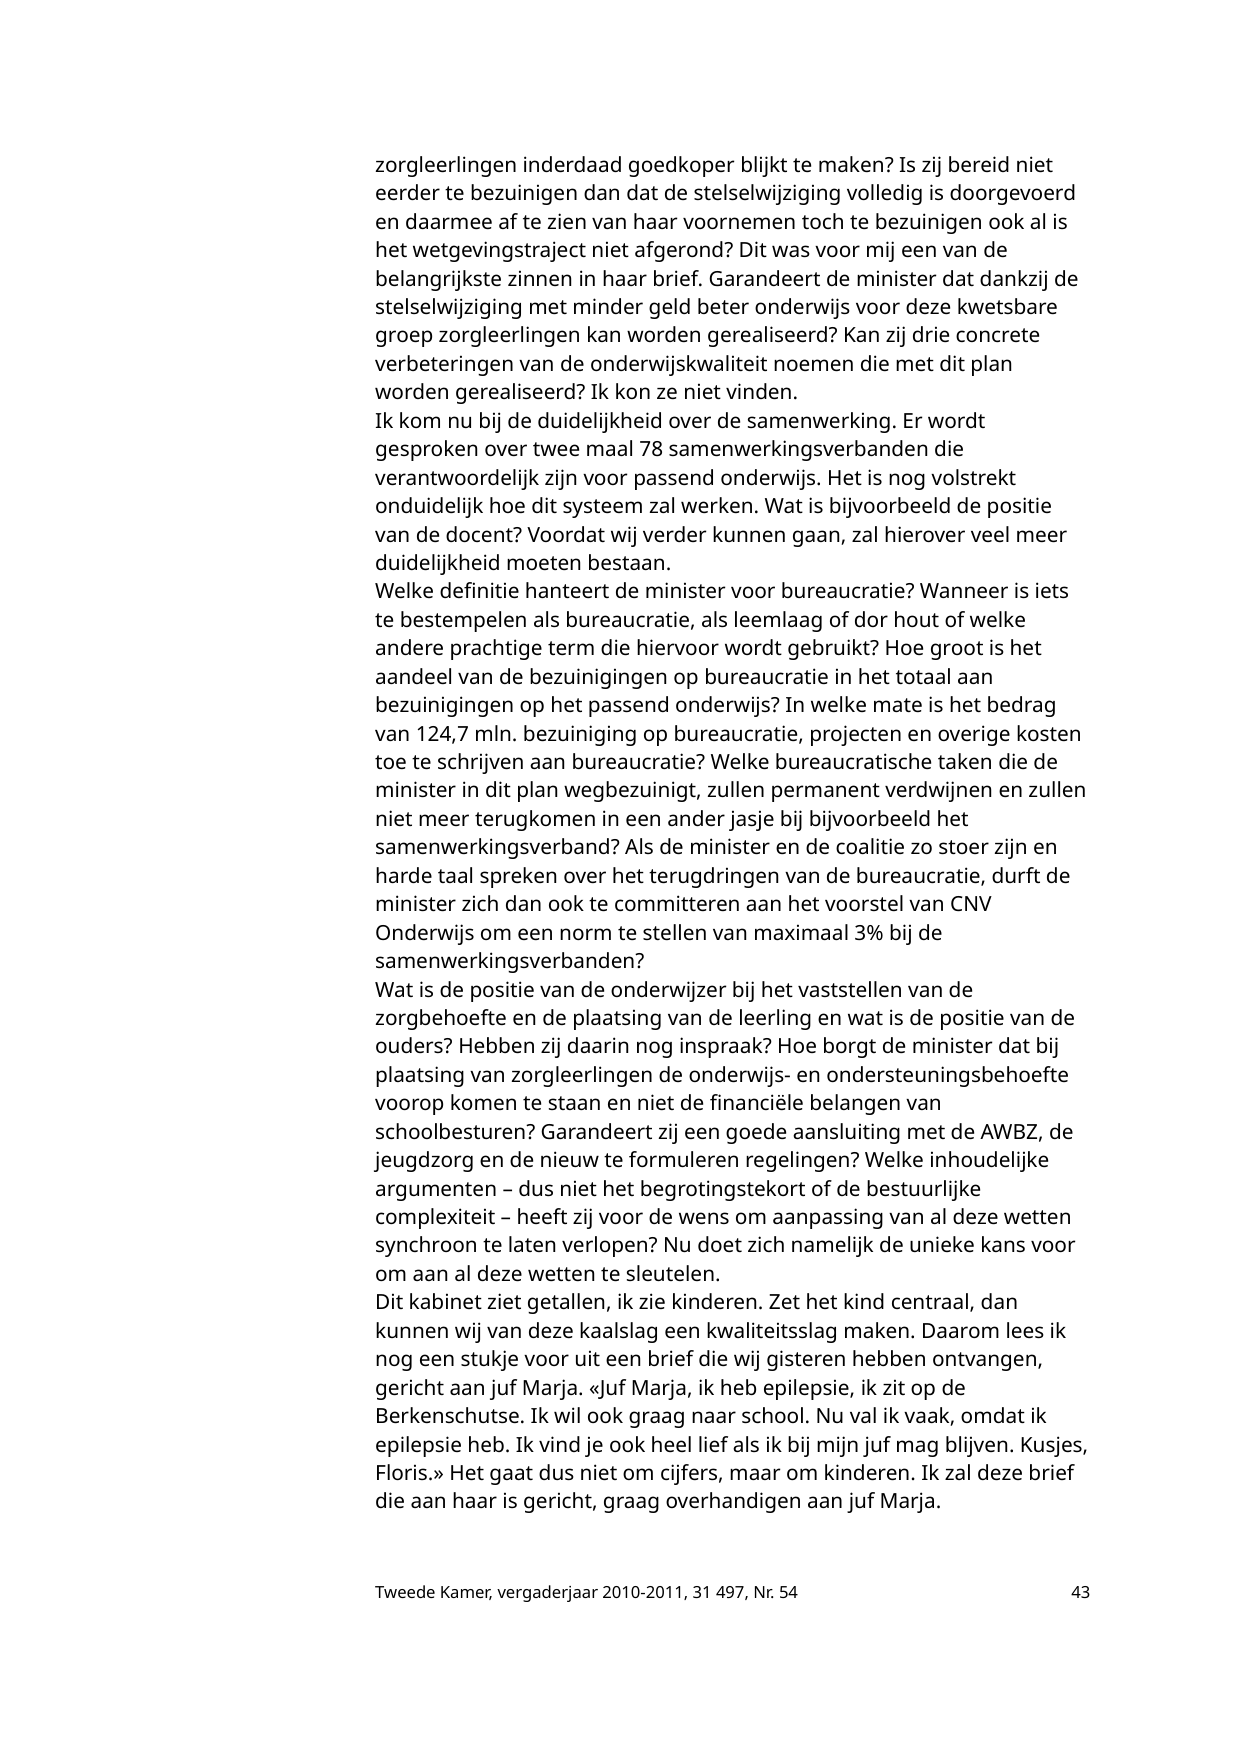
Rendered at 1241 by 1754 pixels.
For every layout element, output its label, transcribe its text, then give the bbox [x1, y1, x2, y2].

text Welke definitie hanteert de minister voor bureaucratie? Wanneer is iets te bestempelen als bureaucratie, als leemlaag of dor hout of welke andere prachtige term die hiervoor wordt gebruikt? Hoe groot is het aandeel van de bezuinigingen op bureaucratie in het totaal aan bezuinigingen op het passend onderwijs? In welke mate is het bedrag van 124,7 mln. bezuiniging op bureaucratie, projecten en overige kosten toe te schrijven aan bureaucratie? Welke bureaucratische taken die de minister in dit plan wegbezuinigt, zullen permanent verdwijnen en zullen niet meer terugkomen in een ander jasje bij bijvoorbeeld het samenwerkingsverband? Als de minister en de coalitie zo stoer zijn en harde taal spreken over het terugdringen van de bureaucratie, durft de minister zich dan ook te committeren aan het voorstel van CNV Onderwijs om een norm te stellen van maximaal 3% bij de samenwerkingsverbanden? [375, 577, 1090, 975]
text Dit kabinet ziet getallen, ik zie kinderen. Zet het kind centraal, dan kunnen wij van deze kaalslag een kwaliteitsslag maken. Daarom lees ik nog een stukje voor uit een brief die wij gisteren hebben ontvangen, gericht aan juf Marja. «Juf Marja, ik heb epilepsie, ik zit op de Berkenschutse. Ik wil ook graag naar school. Nu val ik vaak, omdat ik epilepsie heb. Ik vind je ook heel lief als ik bij mijn juf mag blijven. Kusjes, Floris.» Het gaat dus niet om cijfers, maar om kinderen. Ik zal deze brief die aan haar is gericht, graag overhandigen aan juf Marja. [375, 1287, 1090, 1515]
text Wat is de positie van de onderwijzer bij het vaststellen van de zorgbehoefte en de plaatsing van de leerling en wat is de positie van de ouders? Hebben zij daarin nog inspraak? Hoe borgt de minister dat bij plaatsing van zorgleerlingen de onderwijs- en ondersteuningsbehoefte voorop komen te staan en niet de financiële belangen van schoolbesturen? Garandeert zij een goede aansluiting met de AWBZ, de jeugdzorg en de nieuw te formuleren regelingen? Welke inhoudelijke argumenten – dus niet het begrotingstekort of de bestuurlijke complexiteit – heeft zij voor de wens om aanpassing van al deze wetten synchroon te laten verlopen? Nu doet zich namelijk de unieke kans voor om aan al deze wetten te sleutelen. [375, 975, 1090, 1287]
text zorgleerlingen inderdaad goedkoper blijkt te maken? Is zij bereid niet eerder te bezuinigen dan dat de stelselwijziging volledig is doorgevoerd en daarmee af te zien van haar voornemen toch te bezuinigen ook al is het wetgevingstraject niet afgerond? Dit was voor mij een van de belangrijkste zinnen in haar brief. Garandeert de minister dat dankzij de stelselwijziging met minder geld beter onderwijs voor deze kwetsbare groep zorgleerlingen kan worden gerealiseerd? Kan zij drie concrete verbeteringen van de onderwijskwaliteit noemen die met dit plan worden gerealiseerd? Ik kon ze niet vinden. [375, 150, 1090, 406]
text Ik kom nu bij de duidelijkheid over de samenwerking. Er wordt gesproken over twee maal 78 samenwerkingsverbanden die verantwoordelijk zijn voor passend onderwijs. Het is nog volstrekt onduidelijk hoe dit systeem zal werken. Wat is bijvoorbeeld de positie van de docent? Voordat wij verder kunnen gaan, zal hierover veel meer duidelijkheid moeten bestaan. [375, 406, 1090, 577]
